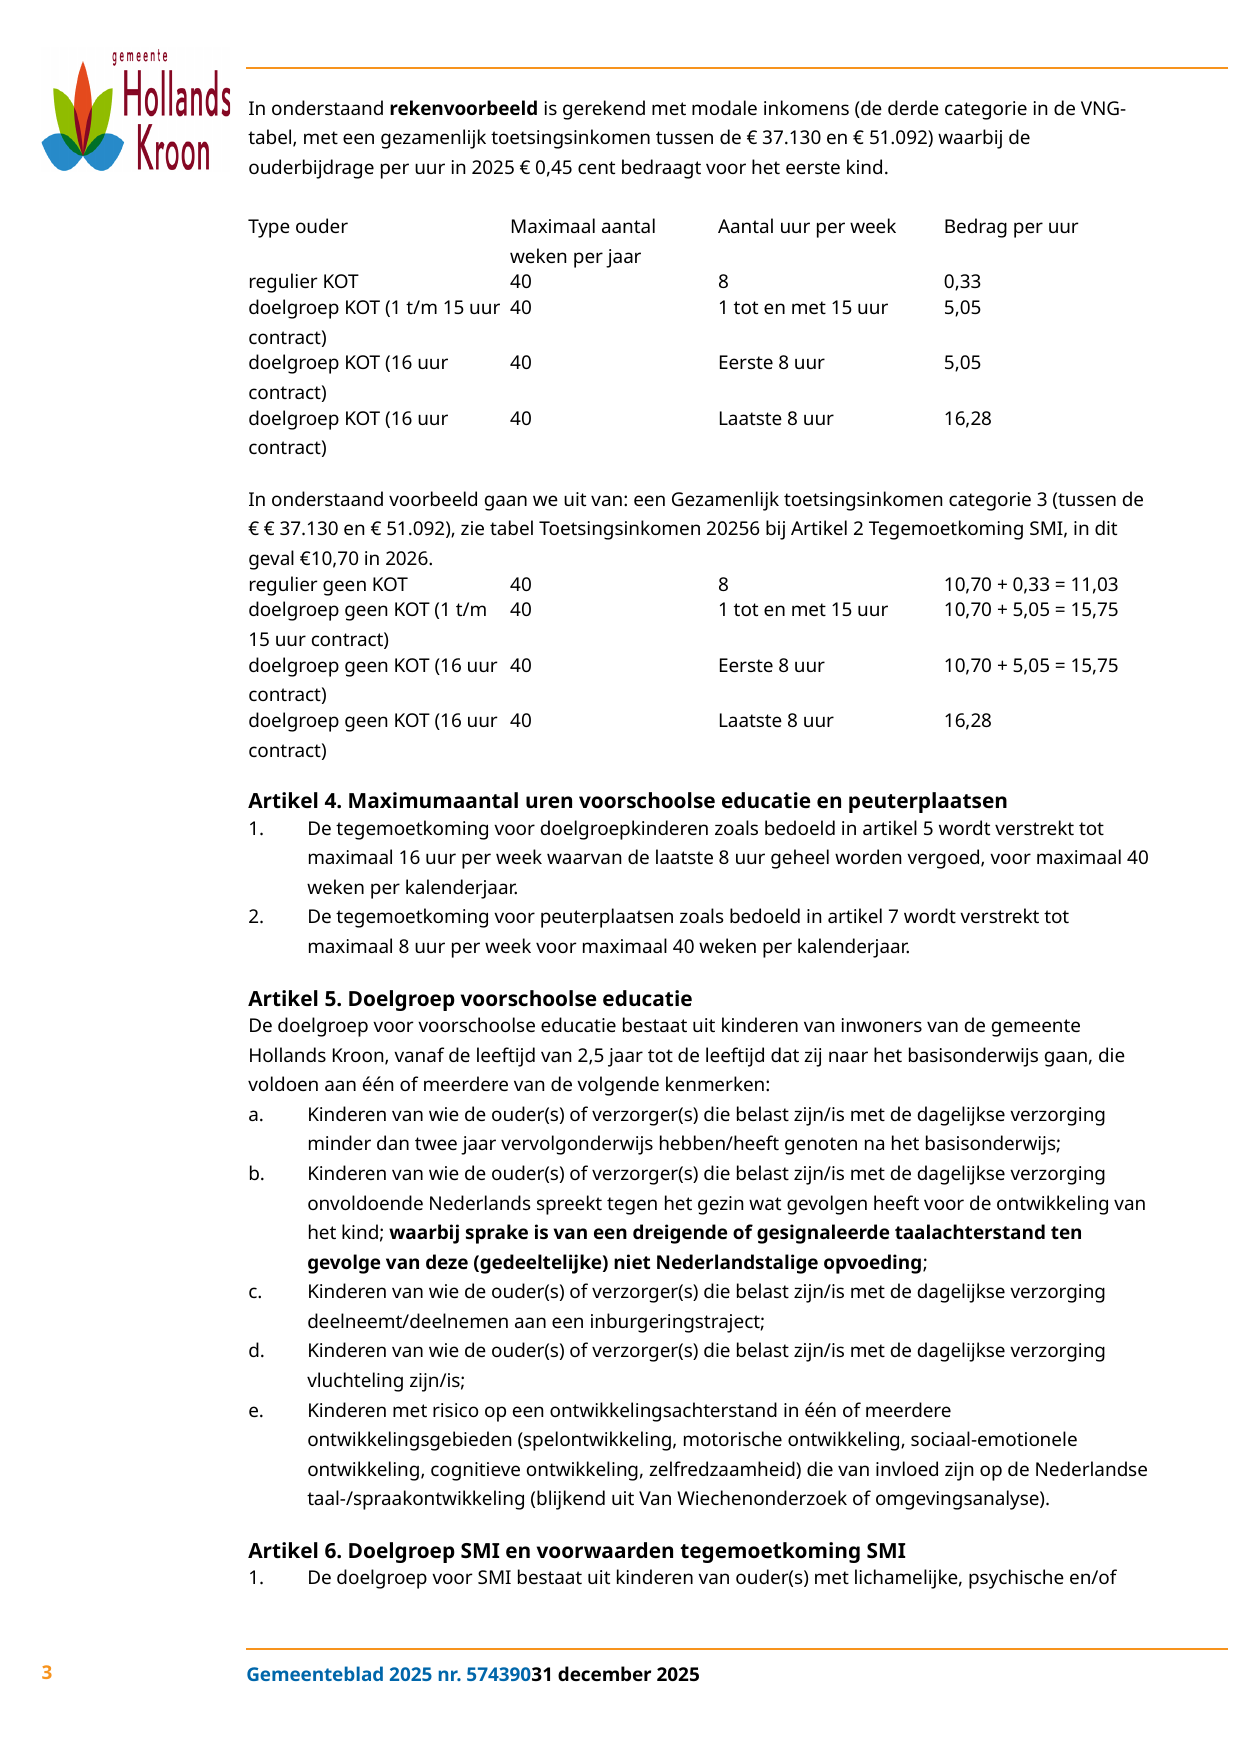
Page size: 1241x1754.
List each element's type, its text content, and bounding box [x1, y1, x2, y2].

table_cell 40 [510, 269, 718, 294]
table_header Maximaal aantal weken per jaar [510, 213, 718, 268]
table_cell 40 [510, 405, 718, 460]
list Kinderen met risico op een ontwikkelingsachterstand in één of meerdere ontwikkelingsgebieden (spelontwikkeling, motorische ontwikkeling, sociaal-emotionele ontwikkeling, cognitieve ontwikkeling, zelfredzaamheid) die van invloed zijn op de Nederlandse taal-/spraakontwikkeling (blijkend uit Van Wiechenonderzoek of omgevingsanalyse). [248, 1397, 1152, 1511]
list Kinderen van wie de ouder(s) of verzorger(s) die belast zijn/is met de dagelijkse verzorging vluchteling zijn/is; [248, 1338, 1152, 1393]
table_header Bedrag per uur [944, 213, 1152, 268]
table_cell Laatste 8 uur [718, 707, 944, 762]
table_cell 16,28 [944, 405, 1152, 460]
list De tegemoetkoming voor peuterplaatsen zoals bedoeld in artikel 7 wordt verstrekt tot maximaal 8 uur per week voor maximaal 40 weken per kalenderjaar. [248, 904, 1152, 959]
table_cell 0,33 [944, 269, 1152, 294]
table_cell 8 [718, 269, 944, 294]
table_cell In onderstaand voorbeeld gaan we uit van: een Gezamenlijk toetsingsinkomen categorie 3 (tussen de € € 37.130 en € 51.092), zie tabel Toetsingsinkomen 20256 bij Artikel 2 Tegemoetkoming SMI, in dit geval €10,70 in 2026. [248, 486, 1152, 571]
table_cell 8 [718, 571, 944, 597]
table_cell Laatste 8 uur [718, 405, 944, 460]
picture [41, 47, 231, 172]
list De doelgroep voor SMI bestaat uit kinderen van ouder(s) met lichamelijke, psychische en/of [248, 1564, 1152, 1590]
table_cell 40 [510, 350, 718, 405]
table_cell 1 tot en met 15 uur [718, 597, 944, 652]
table_cell 40 [510, 571, 718, 597]
table_cell 10,70 + 5,05 = 15,75 [944, 597, 1152, 652]
table_cell Eerste 8 uur [718, 652, 944, 707]
list Kinderen van wie de ouder(s) of verzorger(s) die belast zijn/is met de dagelijkse verzorging deelneemt/deelnemen aan een inburgeringstraject; [248, 1278, 1152, 1334]
table_cell 5,05 [944, 294, 1152, 349]
text Artikel 4. Maximumaantal uren voorschoolse educatie en peuterplaatsen [248, 787, 1152, 815]
text Artikel 5. Doelgroep voorschoolse educatie [248, 984, 1152, 1012]
table_cell 16,28 [944, 707, 1152, 762]
table_cell 5,05 [944, 350, 1152, 405]
text De doelgroep voor voorschoolse educatie bestaat uit kinderen van inwoners van de gemeente Hollands Kroon, vanaf de leeftijd van 2,5 jaar tot de leeftijd dat zij naar het basisonderwijs gaan, die voldoen aan één of meerdere van de volgende kenmerken: [248, 1012, 1152, 1097]
table_header Aantal uur per week [718, 213, 944, 268]
table_cell doelgroep geen KOT (16 uur contract) [248, 707, 510, 762]
table_cell 40 [510, 652, 718, 707]
table_header Type ouder [248, 213, 510, 268]
text In onderstaand rekenvoorbeeld is gerekend met modale inkomens (de derde categorie in de VNG-tabel, met een gezamenlijk toetsingsinkomen tussen de € 37.130 en € 51.092) waarbij de ouderbijdrage per uur in 2025 € 0,45 cent bedraagt voor het eerste kind. [248, 95, 1152, 180]
table_cell doelgroep KOT (16 uur contract) [248, 405, 510, 460]
table_cell 1 tot en met 15 uur [718, 294, 944, 349]
table_cell regulier geen KOT [248, 571, 510, 597]
list De tegemoetkoming voor doelgroepkinderen zoals bedoeld in artikel 5 wordt verstrekt tot maximaal 16 uur per week waarvan de laatste 8 uur geheel worden vergoed, voor maximaal 40 weken per kalenderjaar. [248, 815, 1152, 900]
table_cell doelgroep KOT (1 t/m 15 uur contract) [248, 294, 510, 349]
list Kinderen van wie de ouder(s) of verzorger(s) die belast zijn/is met de dagelijkse verzorging onvoldoende Nederlands spreekt tegen het gezin wat gevolgen heeft voor de ontwikkeling van het kind; waarbij sprake is van een dreigende of gesignaleerde taalachterstand ten gevolge van deze (gedeeltelijke) niet Nederlandstalige opvoeding; [248, 1160, 1152, 1274]
table_cell doelgroep KOT (16 uur contract) [248, 350, 510, 405]
table_cell 40 [510, 597, 718, 652]
text Artikel 6. Doelgroep SMI en voorwaarden tegemoetkoming SMI [248, 1536, 1152, 1564]
list Kinderen van wie de ouder(s) of verzorger(s) die belast zijn/is met de dagelijkse verzorging minder dan twee jaar vervolgonderwijs hebben/heeft genoten na het basisonderwijs; [248, 1101, 1152, 1156]
table_cell 10,70 + 0,33 = 11,03 [944, 571, 1152, 597]
table_cell 40 [510, 294, 718, 349]
table_cell doelgroep geen KOT (16 uur contract) [248, 652, 510, 707]
table_cell [248, 460, 1152, 486]
table_cell doelgroep geen KOT (1 t/m 15 uur contract) [248, 597, 510, 652]
table_cell 10,70 + 5,05 = 15,75 [944, 652, 1152, 707]
table_cell 40 [510, 707, 718, 762]
table_cell regulier KOT [248, 269, 510, 294]
table_cell Eerste 8 uur [718, 350, 944, 405]
